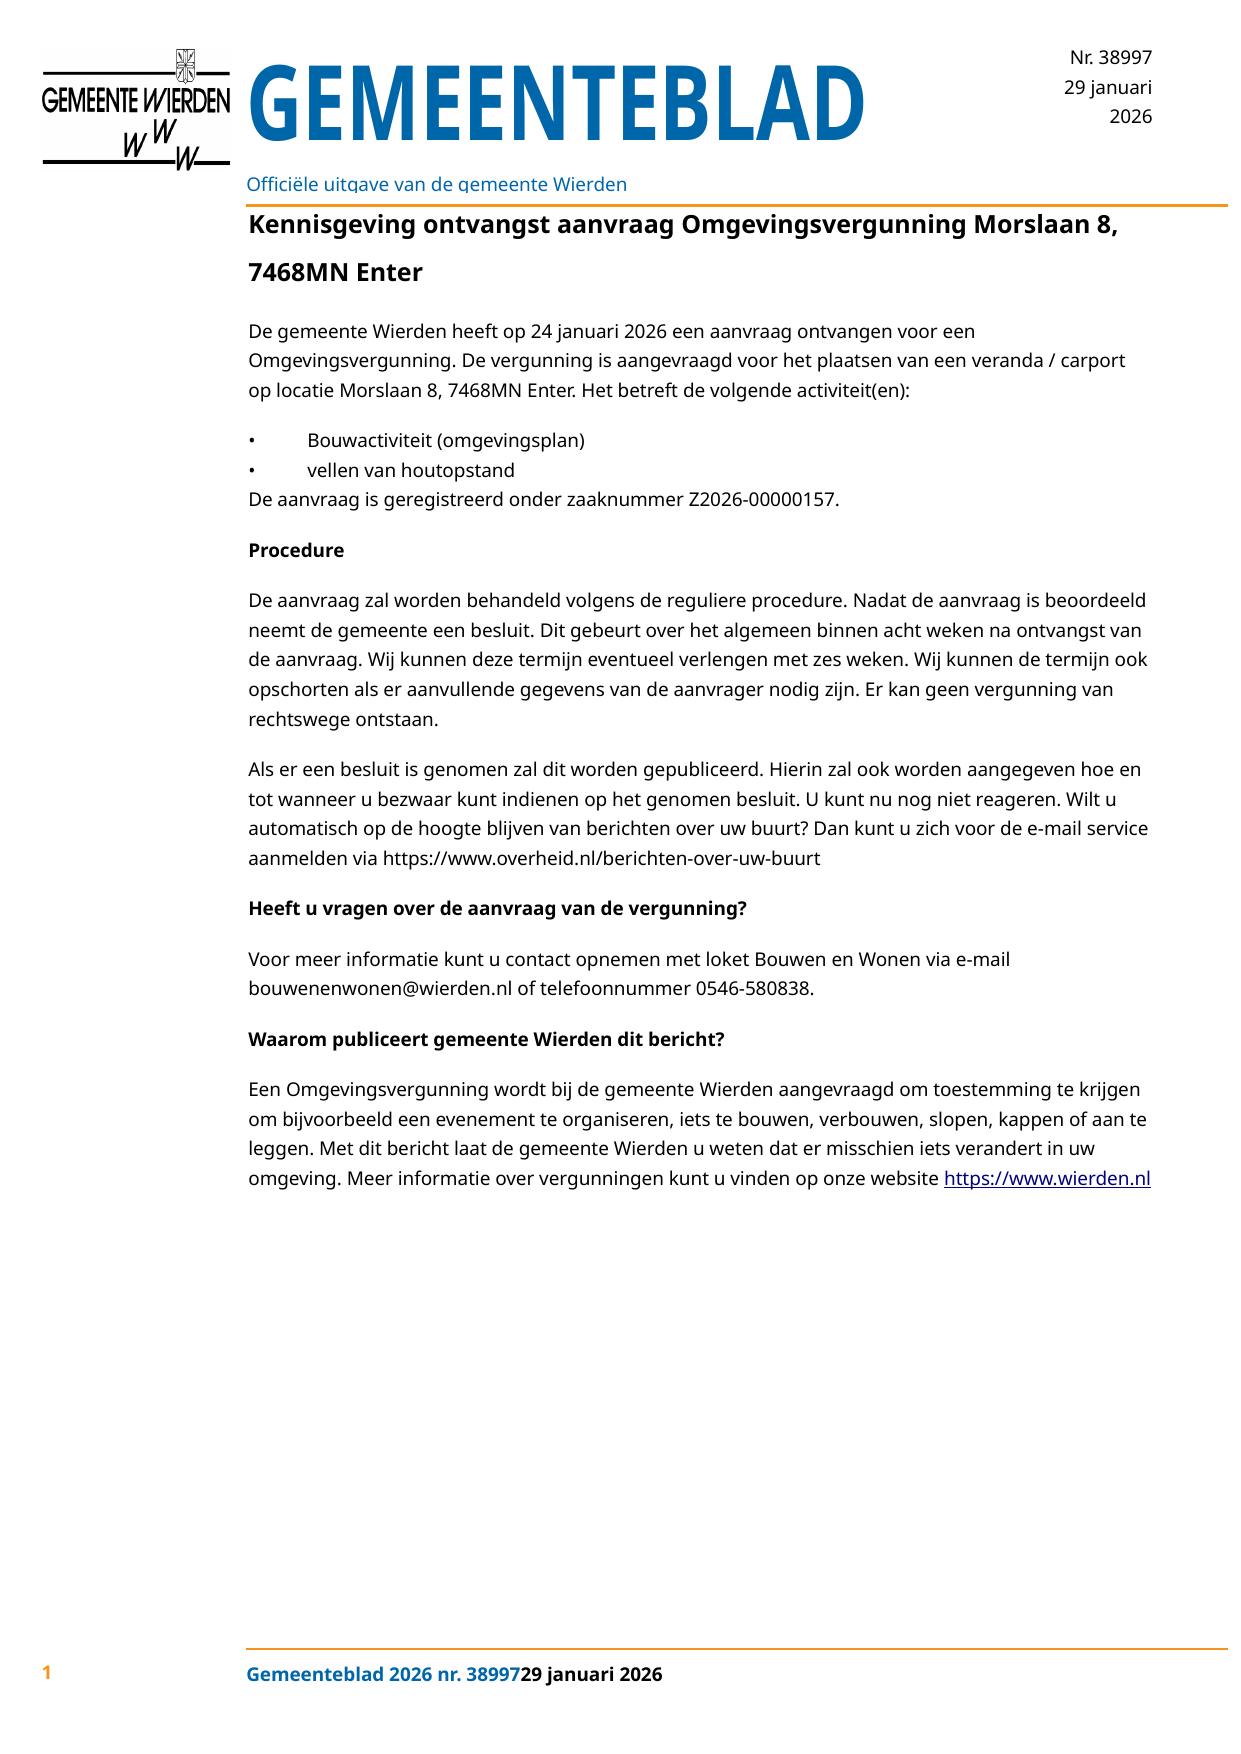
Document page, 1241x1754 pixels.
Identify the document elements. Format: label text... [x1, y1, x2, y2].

list vellen van houtopstand [248, 457, 1152, 483]
picture [41, 47, 231, 172]
text De aanvraag is geregistreerd onder zaaknummer Z2026-00000157. [248, 487, 1152, 512]
text De gemeente Wierden heeft op 24 januari 2026 een aanvraag ontvangen voor een Omgevingsvergunning. De vergunning is aangevraagd voor het plaatsen van een veranda / carport op locatie Morslaan 8, 7468MN Enter. Het betreft de volgende activiteit(en): [248, 318, 1152, 403]
text Procedure [248, 537, 1152, 563]
list Bouwactiviteit (omgevingsplan) [248, 427, 1152, 453]
text Een Omgevingsvergunning wordt bij de gemeente Wierden aangevraagd om toestemming te krijgen om bijvoorbeeld een evenement te organiseren, iets te bouwen, verbouwen, slopen, kappen of aan te leggen. Met dit bericht laat de gemeente Wierden u weten dat er misschien iets verandert in uw omgeving. Meer informatie over vergunningen kunt u vinden op onze website https://www.wierden.nl [248, 1076, 1152, 1191]
text Waarom publiceert gemeente Wierden dit bericht? [248, 1026, 1152, 1052]
text Voor meer informatie kunt u contact opnemen met loket Bouwen en Wonen via e-mail bouwenenwonen@wierden.nl of telefoonnummer 0546-580838. [248, 946, 1152, 1001]
text Heeft u vragen over de aanvraag van de vergunning? [248, 895, 1152, 921]
text De aanvraag zal worden behandeld volgens de reguliere procedure. Nadat de aanvraag is beoordeeld neemt de gemeente een besluit. Dit gebeurt over het algemeen binnen acht weken na ontvangst van de aanvraag. Wij kunnen deze termijn eventueel verlengen met zes weken. Wij kunnen de termijn ook opschorten als er aanvullende gegevens van de aanvrager nodig zijn. Er kan geen vergunning van rechtswege ontstaan. [248, 587, 1152, 732]
text Als er een besluit is genomen zal dit worden gepubliceerd. Hierin zal ook worden aangegeven hoe en tot wanneer u bezwaar kunt indienen op het genomen besluit. U kunt nu nog niet reageren. Wilt u automatisch op de hoogte blijven van berichten over uw buurt? Dan kunt u zich voor de e-mail service aanmelden via https://www.overheid.nl/berichten-over-uw-buurt [248, 756, 1152, 871]
text Kennisgeving ontvangst aanvraag Omgevingsvergunning Morslaan 8, 7468MN Enter [248, 207, 1152, 288]
